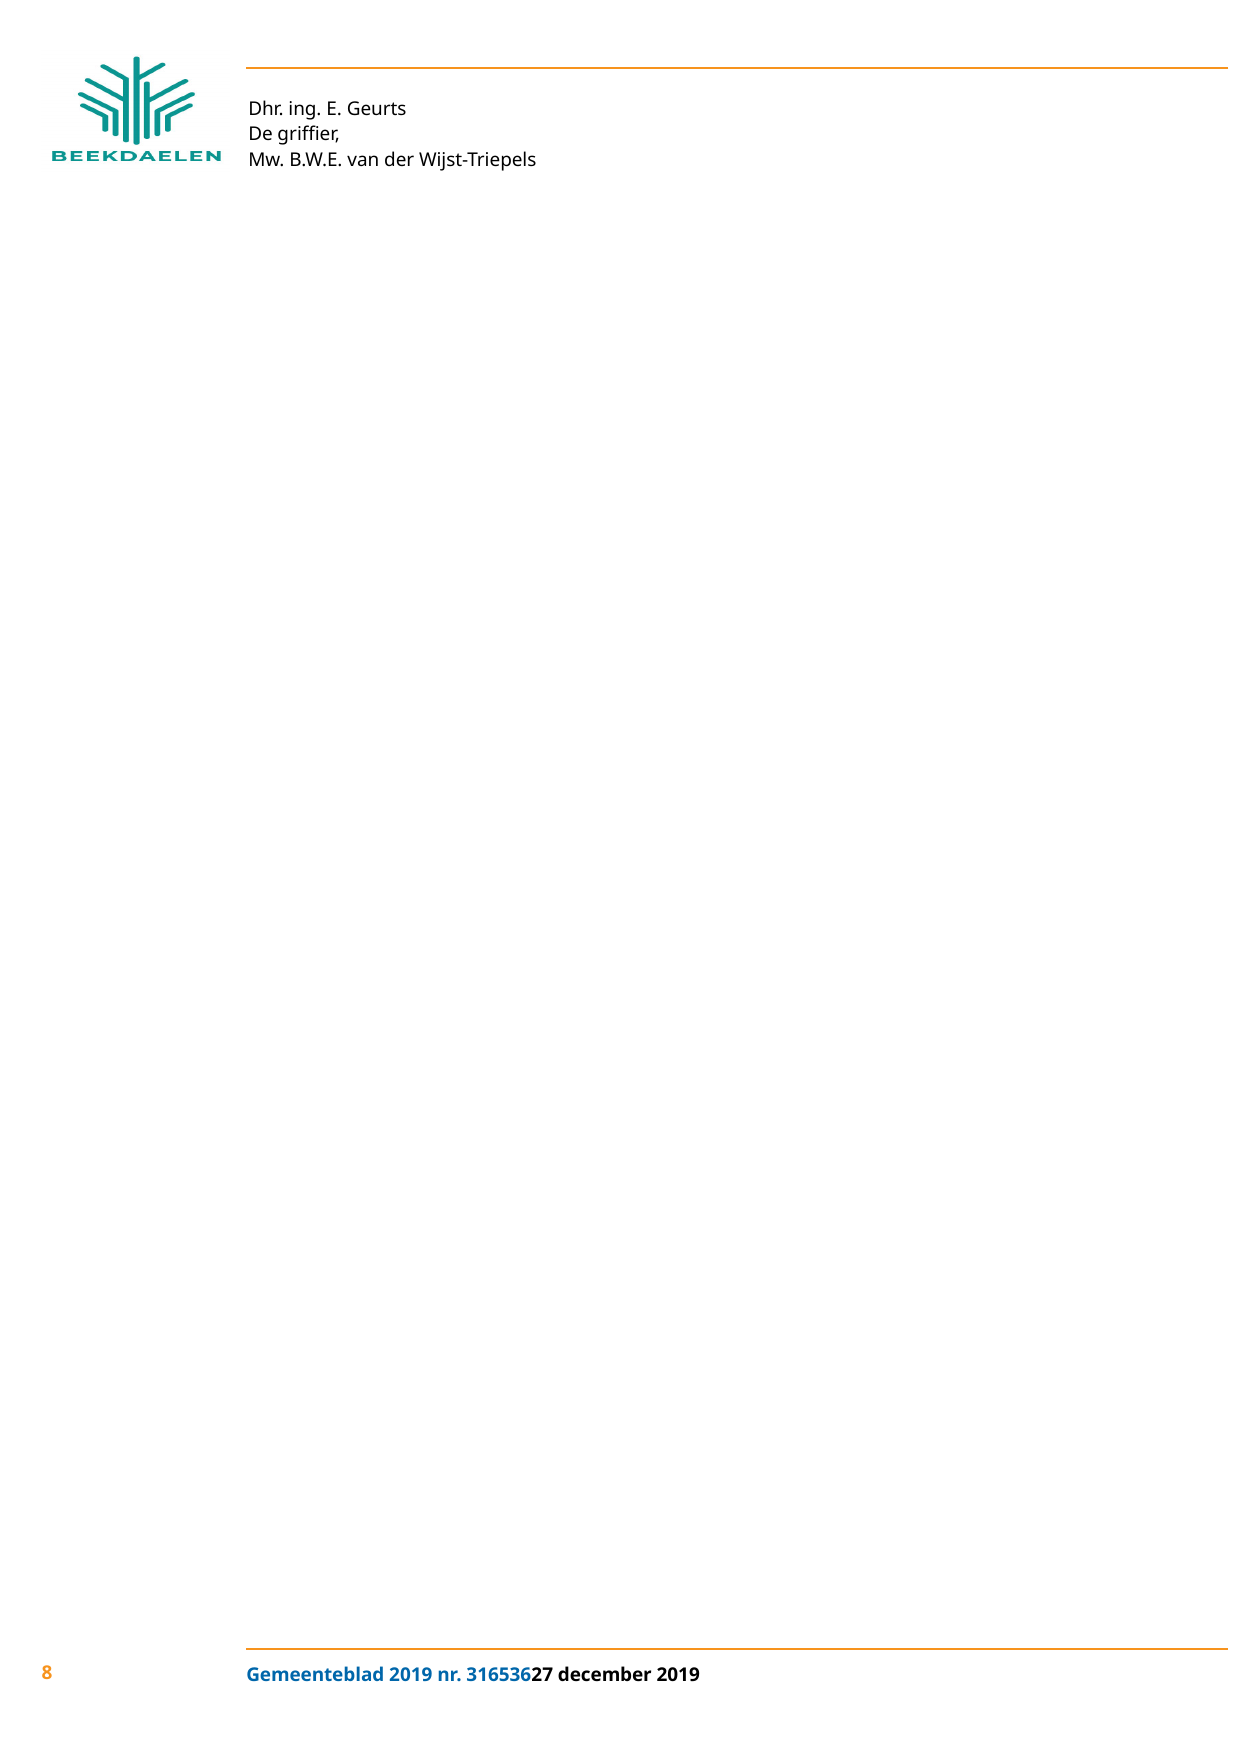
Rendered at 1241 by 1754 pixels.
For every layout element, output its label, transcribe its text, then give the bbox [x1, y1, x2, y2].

picture [41, 47, 231, 172]
text Dhr. ing. E. Geurts [248, 95, 1152, 121]
text De griffier, [248, 121, 1152, 146]
text Mw. B.W.E. van der Wijst-Triepels [248, 146, 1152, 172]
